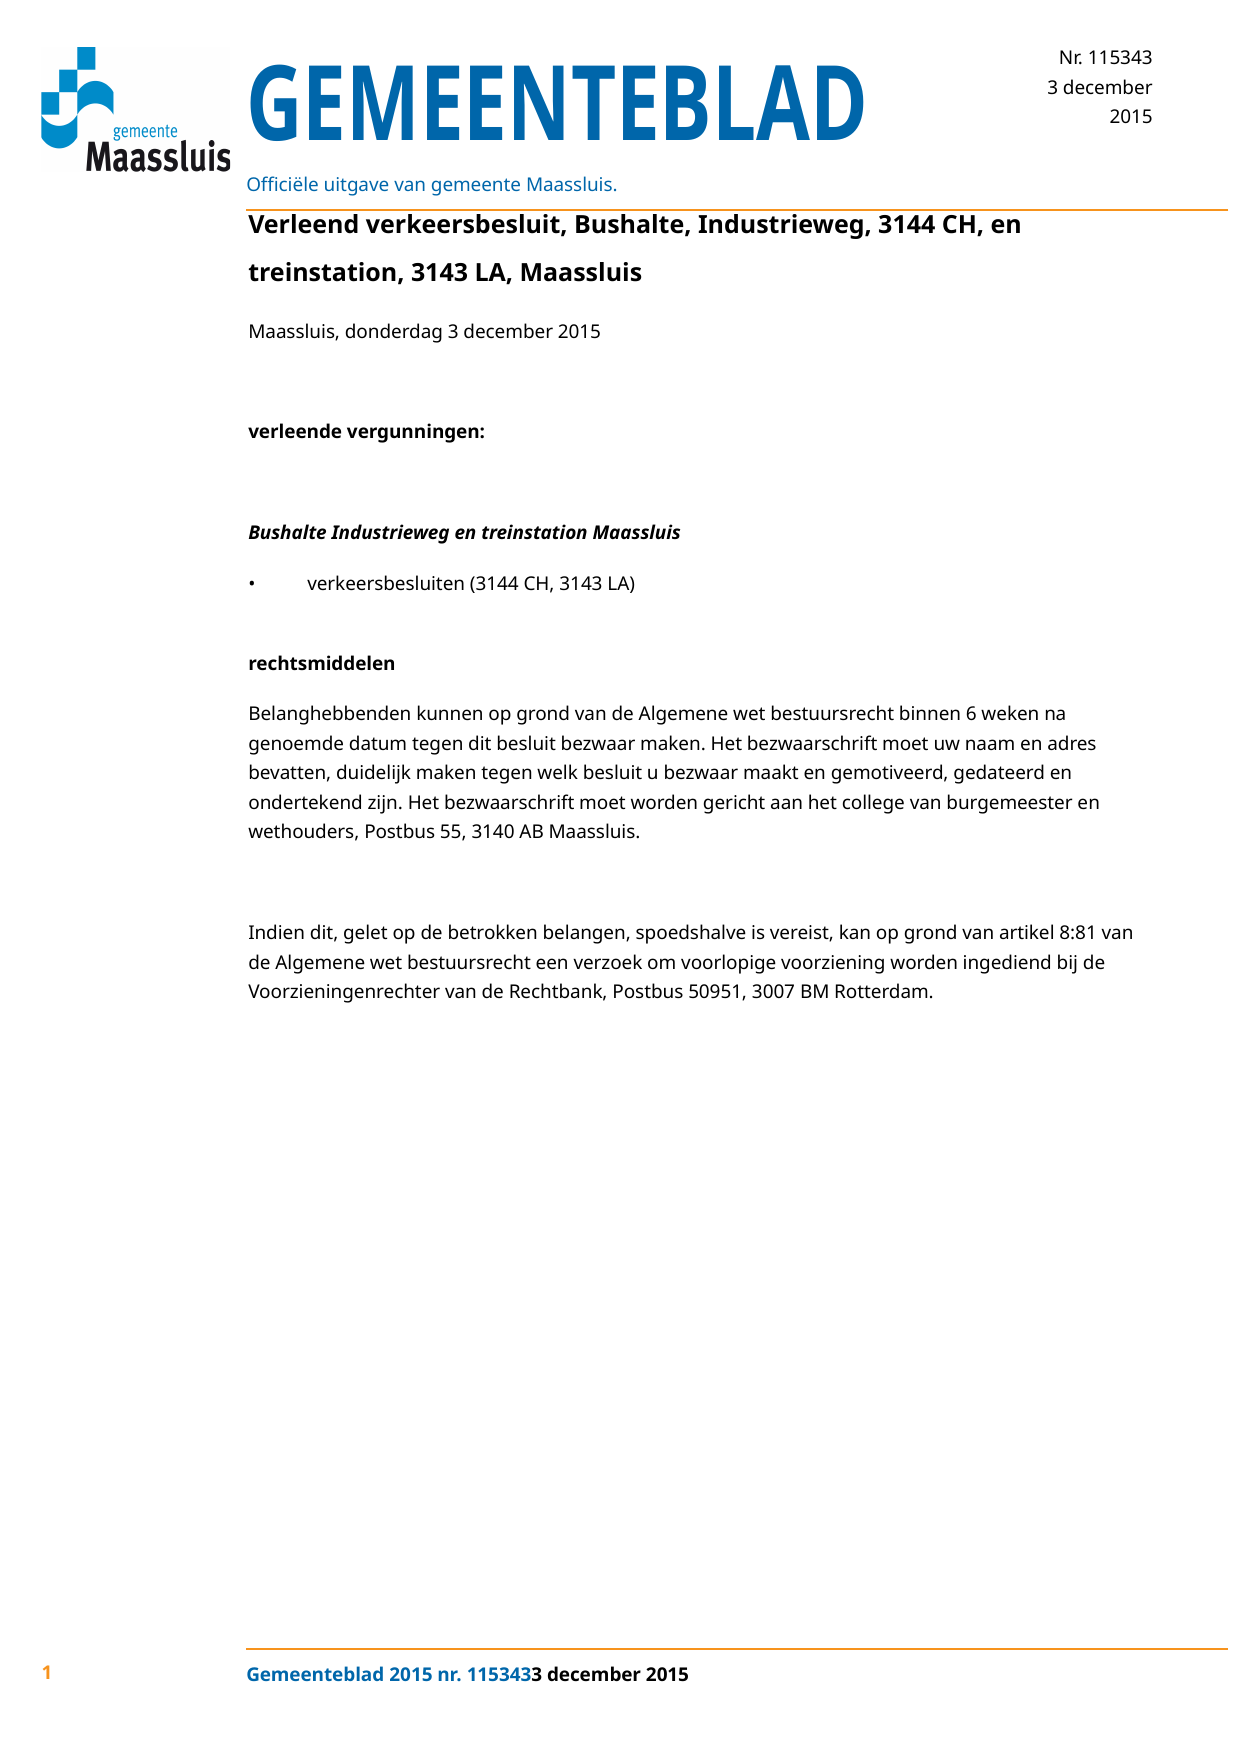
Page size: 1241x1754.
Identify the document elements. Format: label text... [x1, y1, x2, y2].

text Bushalte Industrieweg en treinstation Maassluis [248, 519, 1152, 545]
text Verleend verkeersbesluit, Bushalte, Industrieweg, 3144 CH, en treinstation, 3143 LA, Maassluis [248, 211, 1152, 288]
text Indien dit, gelet op de betrokken belangen, spoedshalve is vereist, kan op grond van artikel 8:81 van de Algemene wet bestuursrecht een verzoek om voorlopige voorziening worden ingediend bij de Voorzieningenrechter van de Rechtbank, Postbus 50951, 3007 BM Rotterdam. [248, 919, 1152, 1004]
list verkeersbesluiten (3144 CH, 3143 LA) [248, 570, 1152, 596]
picture [41, 47, 231, 172]
text Belanghebbenden kunnen op grond van de Algemene wet bestuursrecht binnen 6 weken na genoemde datum tegen dit besluit bezwaar maken. Het bezwaarschrift moet uw naam en adres bevatten, duidelijk maken tegen welk besluit u bezwaar maakt en gemotiveerd, gedateerd en ondertekend zijn. Het bezwaarschrift moet worden gericht aan het college van burgemeester en wethouders, Postbus 55, 3140 AB Maassluis. [248, 700, 1152, 844]
text rechtsmiddelen [248, 650, 1152, 676]
text Maassluis, donderdag 3 december 2015 [248, 318, 1152, 344]
picture [41, 47, 77, 92]
text verleende vergunningen: [248, 419, 1152, 444]
